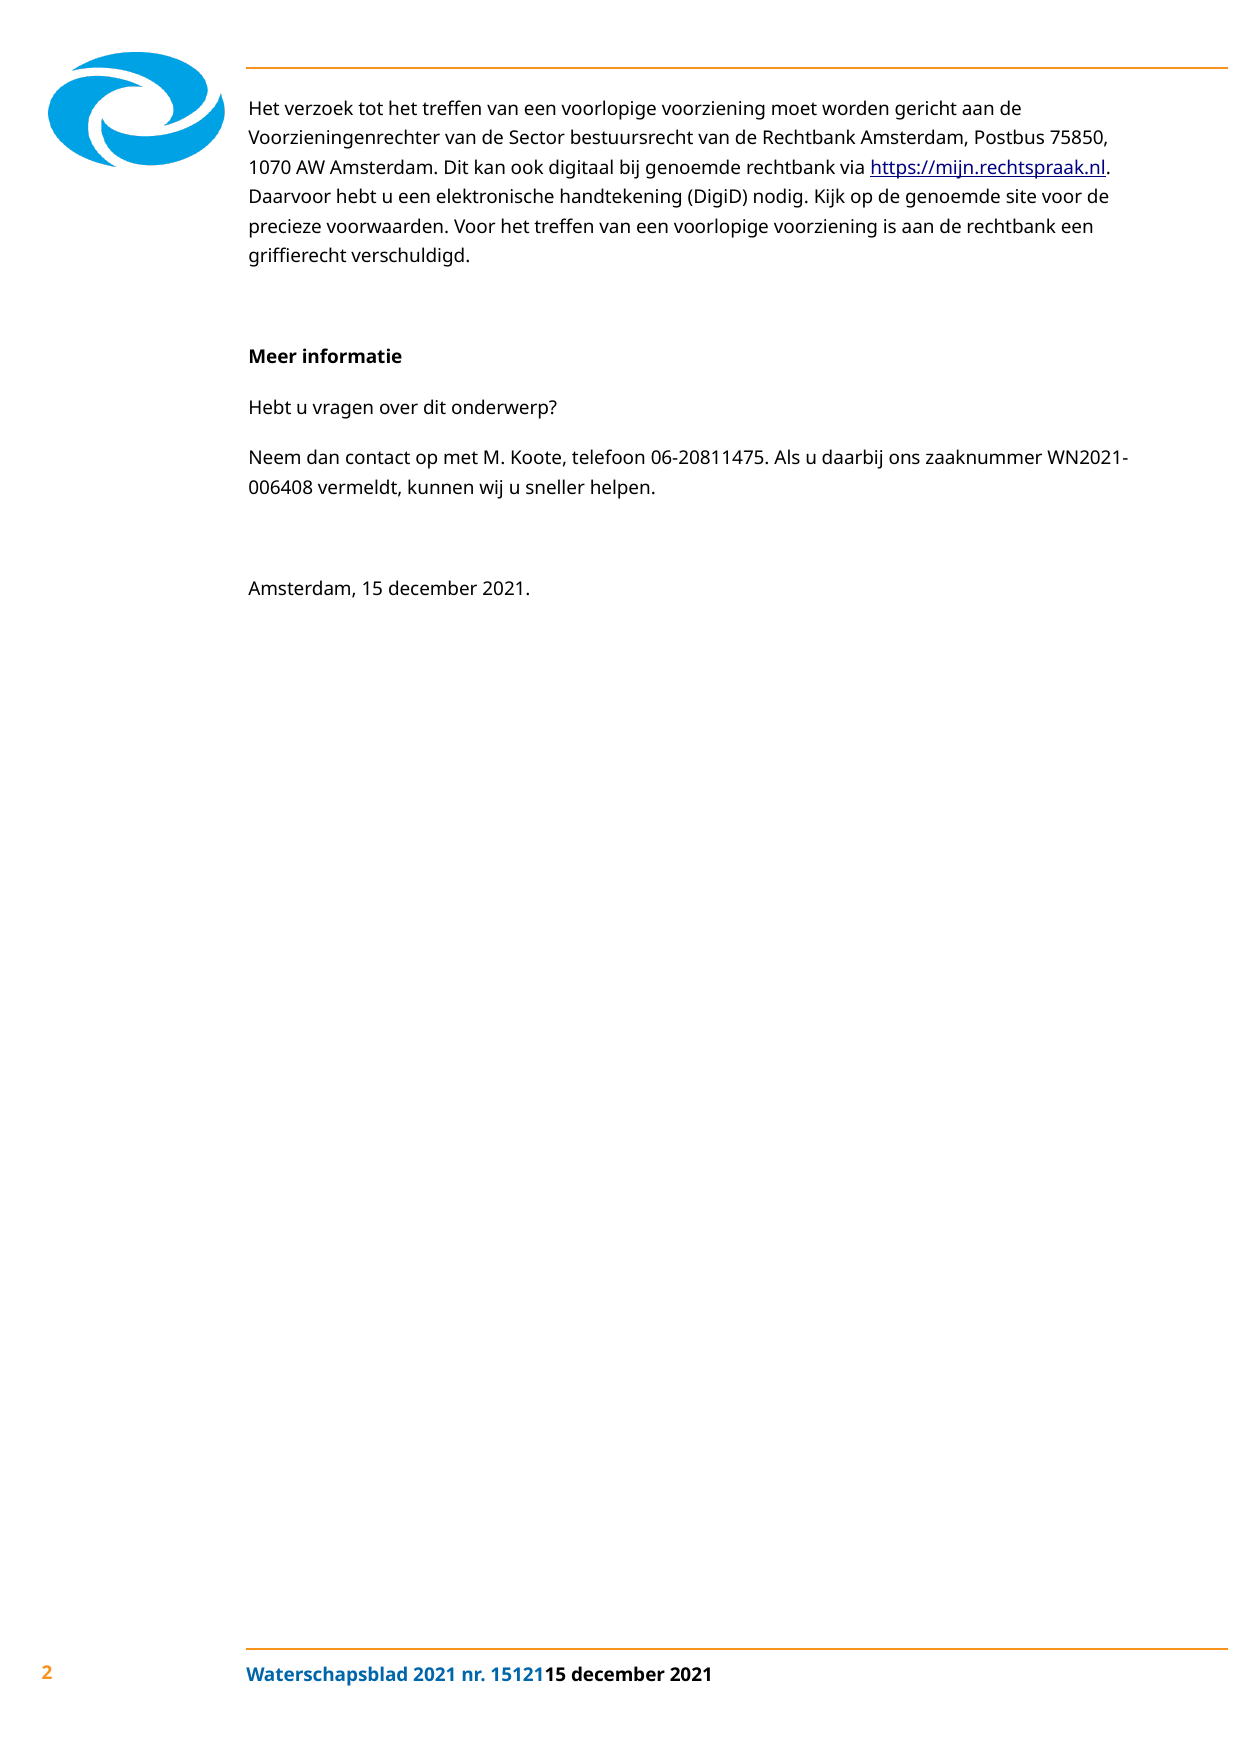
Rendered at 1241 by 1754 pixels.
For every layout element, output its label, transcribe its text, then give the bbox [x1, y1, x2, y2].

picture [41, 47, 231, 172]
text Hebt u vragen over dit onderwerp? [248, 394, 1152, 420]
text Amsterdam, 15 december 2021. [248, 575, 1152, 601]
text Neem dan contact op met M. Koote, telefoon 06-20811475. Als u daarbij ons zaaknummer WN2021-006408 vermeldt, kunnen wij u sneller helpen. [248, 444, 1152, 500]
text Meer informatie [248, 343, 1152, 369]
text Het verzoek tot het treffen van een voorlopige voorziening moet worden gericht aan de Voorzieningenrechter van de Sector bestuursrecht van de Rechtbank Amsterdam, Postbus 75850, 1070 AW Amsterdam. Dit kan ook digitaal bij genoemde rechtbank via https://mijn.rechtspraak.nl. Daarvoor hebt u een elektronische handtekening (DigiD) nodig. Kijk op de genoemde site voor de precieze voorwaarden. Voor het treffen van een voorlopige voorziening is aan de rechtbank een griffierecht verschuldigd. [248, 95, 1152, 268]
